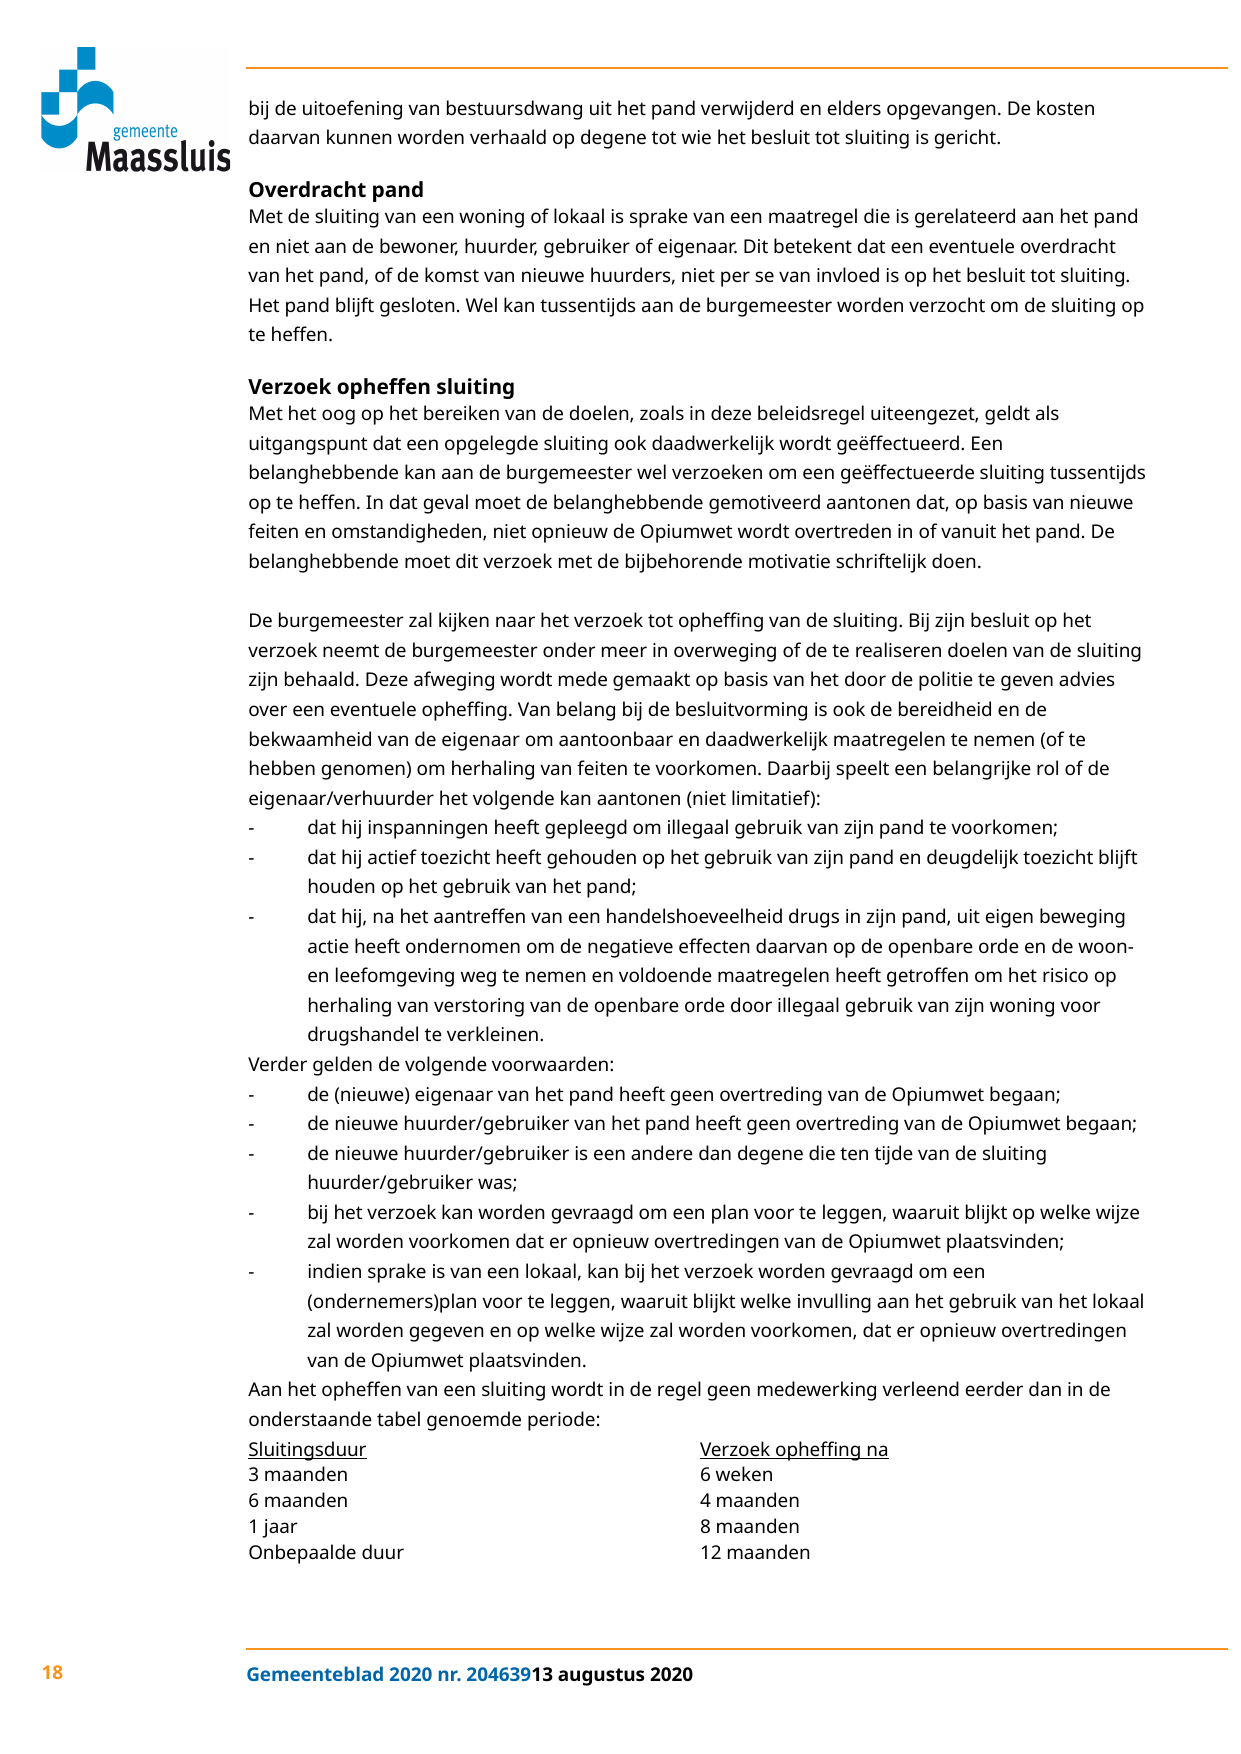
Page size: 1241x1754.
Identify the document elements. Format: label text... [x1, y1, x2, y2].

table_cell 3 maanden [248, 1462, 700, 1487]
table_cell 8 maanden [700, 1513, 1152, 1539]
list de nieuwe huurder/gebruiker is een andere dan degene die ten tijde van de sluiting huurder/gebruiker was; [248, 1140, 1152, 1195]
list dat hij, na het aantreffen van een handelshoeveelheid drugs in zijn pand, uit eigen beweging actie heeft ondernomen om de negatieve effecten daarvan op de openbare orde en de woon- en leefomgeving weg te nemen en voldoende maatregelen heeft getroffen om het risico op herhaling van verstoring van de openbare orde door illegaal gebruik van zijn woning voor drugshandel te verkleinen. [248, 903, 1152, 1047]
table_header Verzoek opheffing na [700, 1436, 1152, 1462]
text De burgemeester zal kijken naar het verzoek tot opheffing van de sluiting. Bij zijn besluit op het verzoek neemt de burgemeester onder meer in overweging of de te realiseren doelen van de sluiting zijn behaald. Deze afweging wordt mede gemaakt op basis van het door de politie te geven advies over een eventuele opheffing. Van belang bij de besluitvorming is ook de bereidheid en de bekwaamheid van de eigenaar om aantoonbaar en daadwerkelijk maatregelen te nemen (of te hebben genomen) om herhaling van feiten te voorkomen. Daarbij speelt een belangrijke rol of de eigenaar/verhuurder het volgende kan aantonen (niet limitatief): [248, 607, 1152, 811]
list dat hij inspanningen heeft gepleegd om illegaal gebruik van zijn pand te voorkomen; [248, 814, 1152, 840]
table_cell 6 weken [700, 1462, 1152, 1487]
text Verder gelden de volgende voorwaarden: [248, 1051, 1152, 1077]
list de (nieuwe) eigenaar van het pand heeft geen overtreding van de Opiumwet begaan; [248, 1081, 1152, 1107]
table_cell 1 jaar [248, 1513, 700, 1539]
text Met de sluiting van een woning of lokaal is sprake van een maatregel die is gerelateerd aan het pand en niet aan de bewoner, huurder, gebruiker of eigenaar. Dit betekent dat een eventuele overdracht van het pand, of de komst van nieuwe huurders, niet per se van invloed is op het besluit tot sluiting. Het pand blijft gesloten. Wel kan tussentijds aan de burgemeester worden verzocht om de sluiting op te heffen. [248, 203, 1152, 347]
table_cell 6 maanden [248, 1488, 700, 1513]
list dat hij actief toezicht heeft gehouden op het gebruik van zijn pand en deugdelijk toezicht blijft houden op het gebruik van het pand; [248, 844, 1152, 899]
text Aan het opheffen van een sluiting wordt in de regel geen medewerking verleend eerder dan in de onderstaande tabel genoemde periode: [248, 1377, 1152, 1432]
text Overdracht pand [248, 175, 1152, 203]
list indien sprake is van een lokaal, kan bij het verzoek worden gevraagd om een (ondernemers)plan voor te leggen, waaruit blijkt welke invulling aan het gebruik van het lokaal zal worden gegeven en op welke wijze zal worden voorkomen, dat er opnieuw overtredingen van de Opiumwet plaatsvinden. [248, 1258, 1152, 1373]
text Met het oog op het bereiken van de doelen, zoals in deze beleidsregel uiteengezet, geldt als uitgangspunt dat een opgelegde sluiting ook daadwerkelijk wordt geëffectueerd. Een belanghebbende kan aan de burgemeester wel verzoeken om een geëffectueerde sluiting tussentijds op te heffen. In dat geval moet de belanghebbende gemotiveerd aantonen dat, op basis van nieuwe feiten en omstandigheden, niet opnieuw de Opiumwet wordt overtreden in of vanuit het pand. De belanghebbende moet dit verzoek met de bijbehorende motivatie schriftelijk doen. [248, 400, 1152, 574]
table_cell Onbepaalde duur [248, 1539, 700, 1564]
table_cell 4 maanden [700, 1488, 1152, 1513]
table_cell 12 maanden [700, 1539, 1152, 1564]
picture [41, 47, 231, 172]
list bij het verzoek kan worden gevraagd om een plan voor te leggen, waaruit blijkt op welke wijze zal worden voorkomen dat er opnieuw overtredingen van de Opiumwet plaatsvinden; [248, 1199, 1152, 1254]
text bij de uitoefening van bestuursdwang uit het pand verwijderd en elders opgevangen. De kosten daarvan kunnen worden verhaald op degene tot wie het besluit tot sluiting is gericht. [248, 95, 1152, 150]
table_header Sluitingsduur [248, 1436, 700, 1462]
list de nieuwe huurder/gebruiker van het pand heeft geen overtreding van de Opiumwet begaan; [248, 1110, 1152, 1136]
picture [41, 47, 77, 92]
text Verzoek opheffen sluiting [248, 372, 1152, 400]
